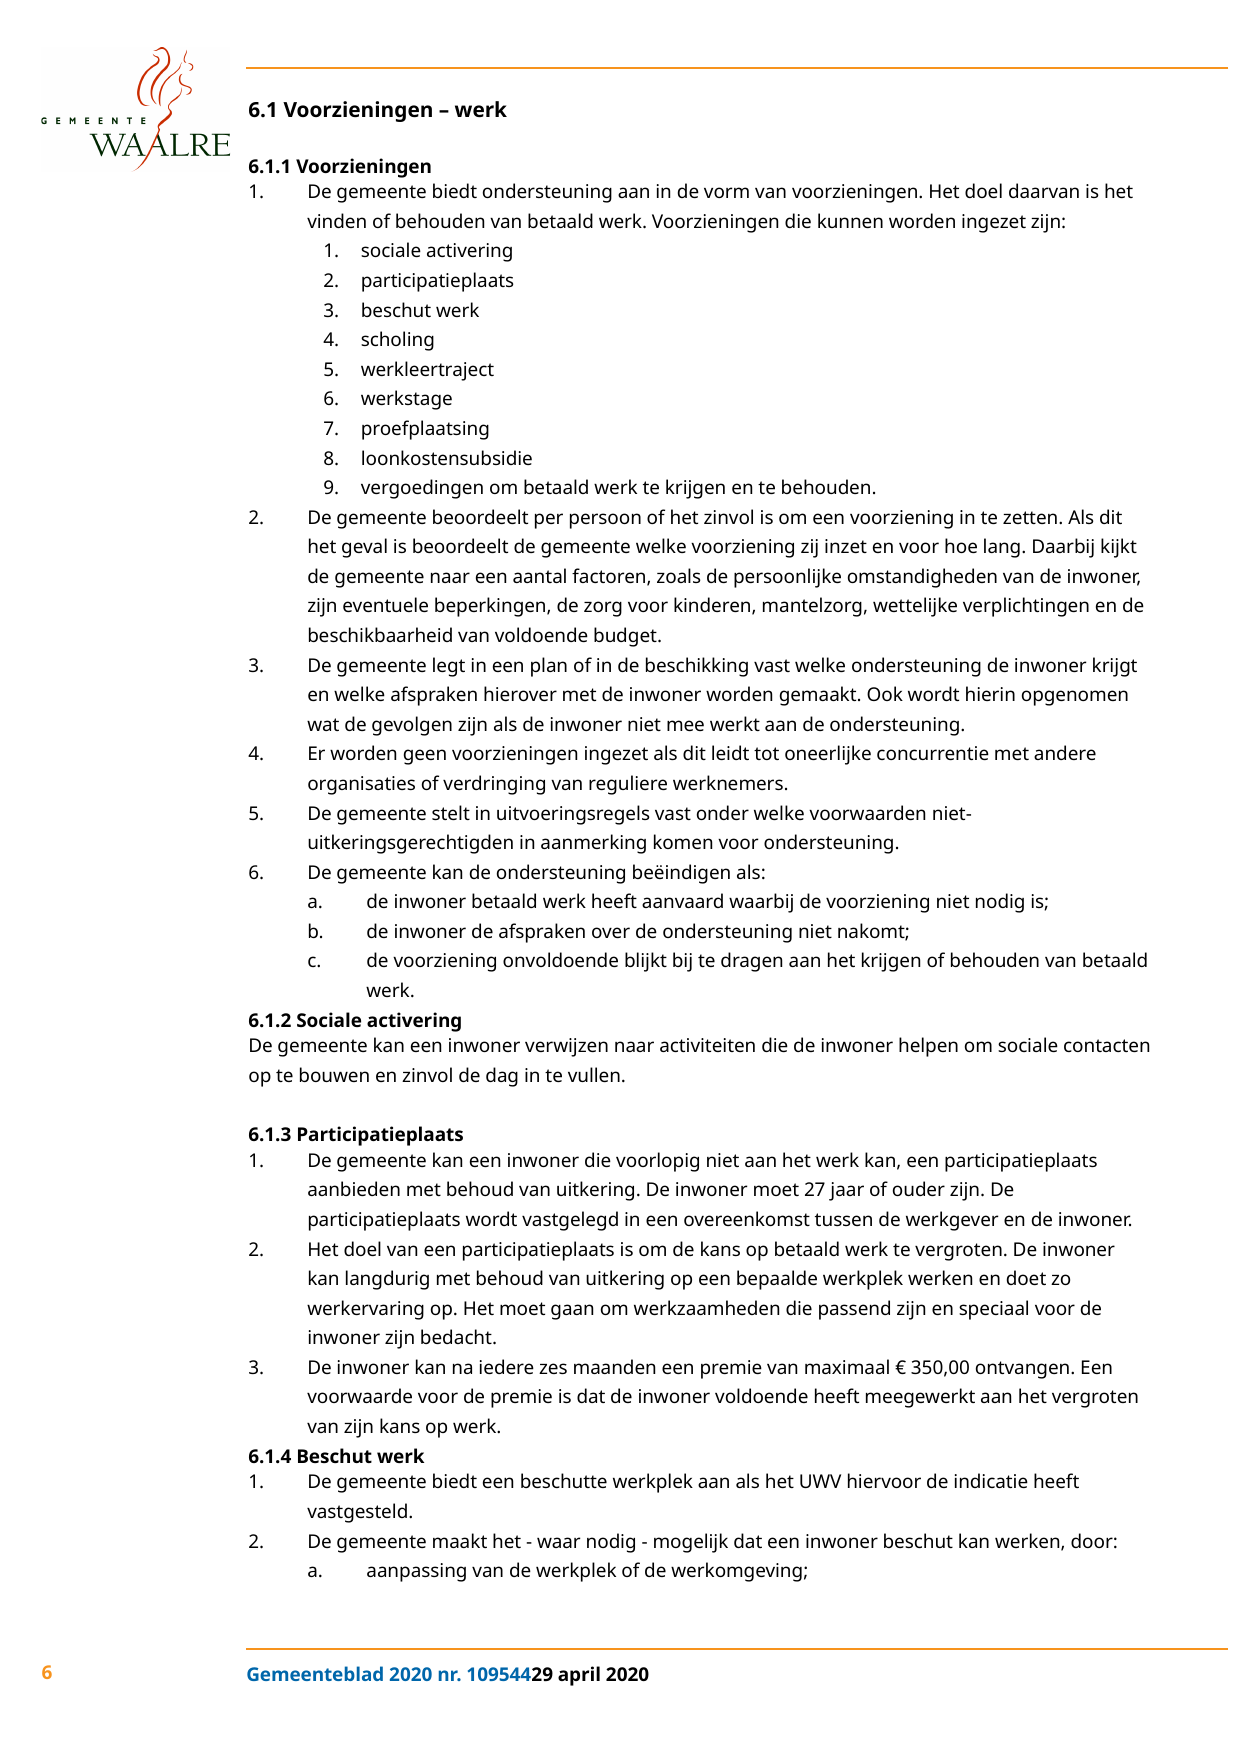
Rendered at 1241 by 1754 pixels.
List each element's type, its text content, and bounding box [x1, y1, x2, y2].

list scholing [323, 326, 1152, 352]
list De gemeente kan de ondersteuning beëindigen als: [248, 859, 1152, 885]
list Er worden geen voorzieningen ingezet als dit leidt tot oneerlijke concurrentie met andere organisaties of verdringing van reguliere werknemers. [248, 741, 1152, 796]
list participatieplaats [323, 267, 1152, 293]
list de inwoner betaald werk heeft aanvaard waarbij de voorziening niet nodig is; [307, 888, 1152, 914]
list De gemeente maakt het - waar nodig - mogelijk dat een inwoner beschut kan werken, door: [248, 1528, 1152, 1553]
list De gemeente biedt een beschutte werkplek aan als het UWV hiervoor de indicatie heeft vastgesteld. [248, 1469, 1152, 1524]
list proefplaatsing [323, 415, 1152, 441]
list De gemeente kan een inwoner die voorlopig niet aan het werk kan, een participatieplaats aanbieden met behoud van uitkering. De inwoner moet 27 jaar of ouder zijn. De participatieplaats wordt vastgelegd in een overeenkomst tussen de werkgever en de inwoner. [248, 1147, 1152, 1232]
list Het doel van een participatieplaats is om de kans op betaald werk te vergroten. De inwoner kan langdurig met behoud van uitkering op een bepaalde werkplek werken en doet zo werkervaring op. Het moet gaan om werkzaamheden die passend zijn en speciaal voor de inwoner zijn bedacht. [248, 1236, 1152, 1350]
text De gemeente kan een inwoner verwijzen naar activiteiten die de inwoner helpen om sociale contacten op te bouwen en zinvol de dag in te vullen. [248, 1033, 1152, 1088]
list De gemeente legt in een plan of in de beschikking vast welke ondersteuning de inwoner krijgt en welke afspraken hierover met de inwoner worden gemaakt. Ook wordt hierin opgenomen wat de gevolgen zijn als de inwoner niet mee werkt aan de ondersteuning. [248, 652, 1152, 737]
list vergoedingen om betaald werk te krijgen en te behouden. [323, 474, 1152, 500]
list werkleertraject [323, 356, 1152, 382]
text 6.1.4 Beschut werk [248, 1443, 1152, 1469]
list aanpassing van de werkplek of de werkomgeving; [307, 1557, 1152, 1583]
list De gemeente beoordeelt per persoon of het zinvol is om een voorziening in te zetten. Als dit het geval is beoordeelt de gemeente welke voorziening zij inzet en voor hoe lang. Daarbij kijkt de gemeente naar een aantal factoren, zoals de persoonlijke omstandigheden van de inwoner, zijn eventuele beperkingen, de zorg voor kinderen, mantelzorg, wettelijke verplichtingen en de beschikbaarheid van voldoende budget. [248, 504, 1152, 648]
text 6.1.1 Voorzieningen [248, 153, 1152, 178]
list De inwoner kan na iedere zes maanden een premie van maximaal € 350,00 ontvangen. Een voorwaarde voor de premie is dat de inwoner voldoende heeft meegewerkt aan het vergroten van zijn kans op werk. [248, 1354, 1152, 1439]
list sociale activering [323, 238, 1152, 263]
list de inwoner de afspraken over de ondersteuning niet nakomt; [307, 918, 1152, 944]
text 6.1.2 Sociale activering [248, 1007, 1152, 1033]
list De gemeente stelt in uitvoeringsregels vast onder welke voorwaarden niet-uitkeringsgerechtigden in aanmerking komen voor ondersteuning. [248, 800, 1152, 855]
list De gemeente biedt ondersteuning aan in de vorm van voorzieningen. Het doel daarvan is het vinden of behouden van betaald werk. Voorzieningen die kunnen worden ingezet zijn: [248, 178, 1152, 234]
text 6.1 Voorzieningen – werk [248, 95, 1152, 123]
list loonkostensubsidie [323, 445, 1152, 471]
list de voorziening onvoldoende blijkt bij te dragen aan het krijgen of behouden van betaald werk. [307, 948, 1152, 1003]
text 6.1.3 Participatieplaats [248, 1121, 1152, 1147]
picture [41, 47, 231, 172]
list beschut werk [323, 297, 1152, 323]
list werkstage [323, 386, 1152, 411]
